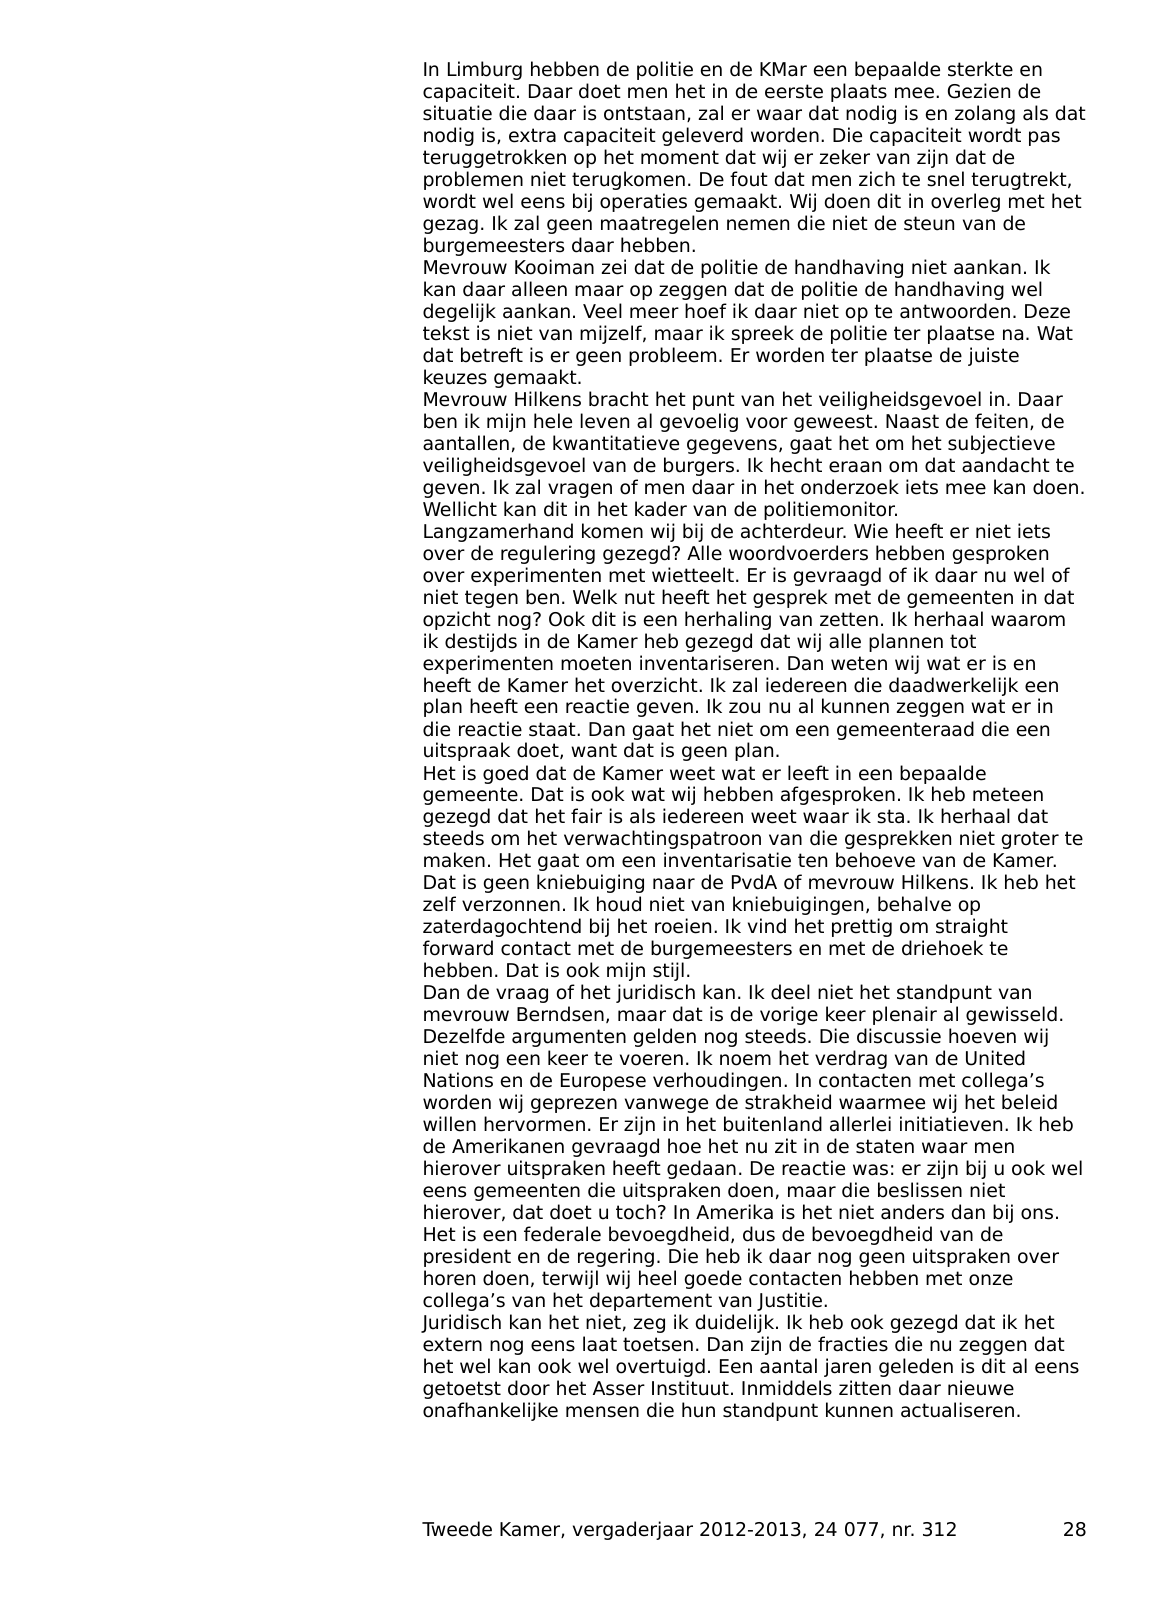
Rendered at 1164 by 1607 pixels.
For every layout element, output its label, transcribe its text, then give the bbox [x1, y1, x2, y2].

text Dan de vraag of het juridisch kan. Ik deel niet het standpunt van mevrouw Berndsen, maar dat is de vorige keer plenair al gewisseld. Dezelfde argumenten gelden nog steeds. Die discussie hoeven wij niet nog een keer te voeren. Ik noem het verdrag van de United Nations en de Europese verhoudingen. In contacten met collega’s worden wij geprezen vanwege de strakheid waarmee wij het beleid willen hervormen. Er zijn in het buitenland allerlei initiatieven. Ik heb de Amerikanen gevraagd hoe het nu zit in de staten waar men hierover uitspraken heeft gedaan. De reactie was: er zijn bij u ook wel eens gemeenten die uitspraken doen, maar die beslissen niet hierover, dat doet u toch? In Amerika is het niet anders dan bij ons. Het is een federale bevoegdheid, dus de bevoegdheid van de president en de regering. Die heb ik daar nog geen uitspraken over horen doen, terwijl wij heel goede contacten hebben met onze collega’s van het departement van Justitie. [422, 982, 1087, 1312]
text Langzamerhand komen wij bij de achterdeur. Wie heeft er niet iets over de regulering gezegd? Alle woordvoerders hebben gesproken over experimenten met wietteelt. Er is gevraagd of ik daar nu wel of niet tegen ben. Welk nut heeft het gesprek met de gemeenten in dat opzicht nog? Ook dit is een herhaling van zetten. Ik herhaal waarom ik destijds in de Kamer heb gezegd dat wij alle plannen tot experimenten moeten inventariseren. Dan weten wij wat er is en heeft de Kamer het overzicht. Ik zal iedereen die daadwerkelijk een plan heeft een reactie geven. Ik zou nu al kunnen zeggen wat er in die reactie staat. Dan gaat het niet om een gemeenteraad die een uitspraak doet, want dat is geen plan. [422, 521, 1087, 762]
text Het is goed dat de Kamer weet wat er leeft in een bepaalde gemeente. Dat is ook wat wij hebben afgesproken. Ik heb meteen gezegd dat het fair is als iedereen weet waar ik sta. Ik herhaal dat steeds om het verwachtingspatroon van die gesprekken niet groter te maken. Het gaat om een inventarisatie ten behoeve van de Kamer. Dat is geen kniebuiging naar de PvdA of mevrouw Hilkens. Ik heb het zelf verzonnen. Ik houd niet van kniebuigingen, behalve op zaterdagochtend bij het roeien. Ik vind het prettig om straight forward contact met de burgemeesters en met de driehoek te hebben. Dat is ook mijn stijl. [422, 762, 1087, 982]
text In Limburg hebben de politie en de KMar een bepaalde sterkte en capaciteit. Daar doet men het in de eerste plaats mee. Gezien de situatie die daar is ontstaan, zal er waar dat nodig is en zolang als dat nodig is, extra capaciteit geleverd worden. Die capaciteit wordt pas teruggetrokken op het moment dat wij er zeker van zijn dat de problemen niet terugkomen. De fout dat men zich te snel terugtrekt, wordt wel eens bij operaties gemaakt. Wij doen dit in overleg met het gezag. Ik zal geen maatregelen nemen die niet de steun van de burgemeesters daar hebben. [422, 59, 1087, 257]
text Mevrouw Kooiman zei dat de politie de handhaving niet aankan. Ik kan daar alleen maar op zeggen dat de politie de handhaving wel degelijk aankan. Veel meer hoef ik daar niet op te antwoorden. Deze tekst is niet van mijzelf, maar ik spreek de politie ter plaatse na. Wat dat betreft is er geen probleem. Er worden ter plaatse de juiste keuzes gemaakt. [422, 257, 1087, 389]
text Mevrouw Hilkens bracht het punt van het veiligheidsgevoel in. Daar ben ik mijn hele leven al gevoelig voor geweest. Naast de feiten, de aantallen, de kwantitatieve gegevens, gaat het om het subjectieve veiligheidsgevoel van de burgers. Ik hecht eraan om dat aandacht te geven. Ik zal vragen of men daar in het onderzoek iets mee kan doen. Wellicht kan dit in het kader van de politiemonitor. [422, 389, 1087, 521]
text Juridisch kan het niet, zeg ik duidelijk. Ik heb ook gezegd dat ik het extern nog eens laat toetsen. Dan zijn de fracties die nu zeggen dat het wel kan ook wel overtuigd. Een aantal jaren geleden is dit al eens getoetst door het Asser Instituut. Inmiddels zitten daar nieuwe onafhankelijke mensen die hun standpunt kunnen actualiseren. [422, 1312, 1087, 1422]
